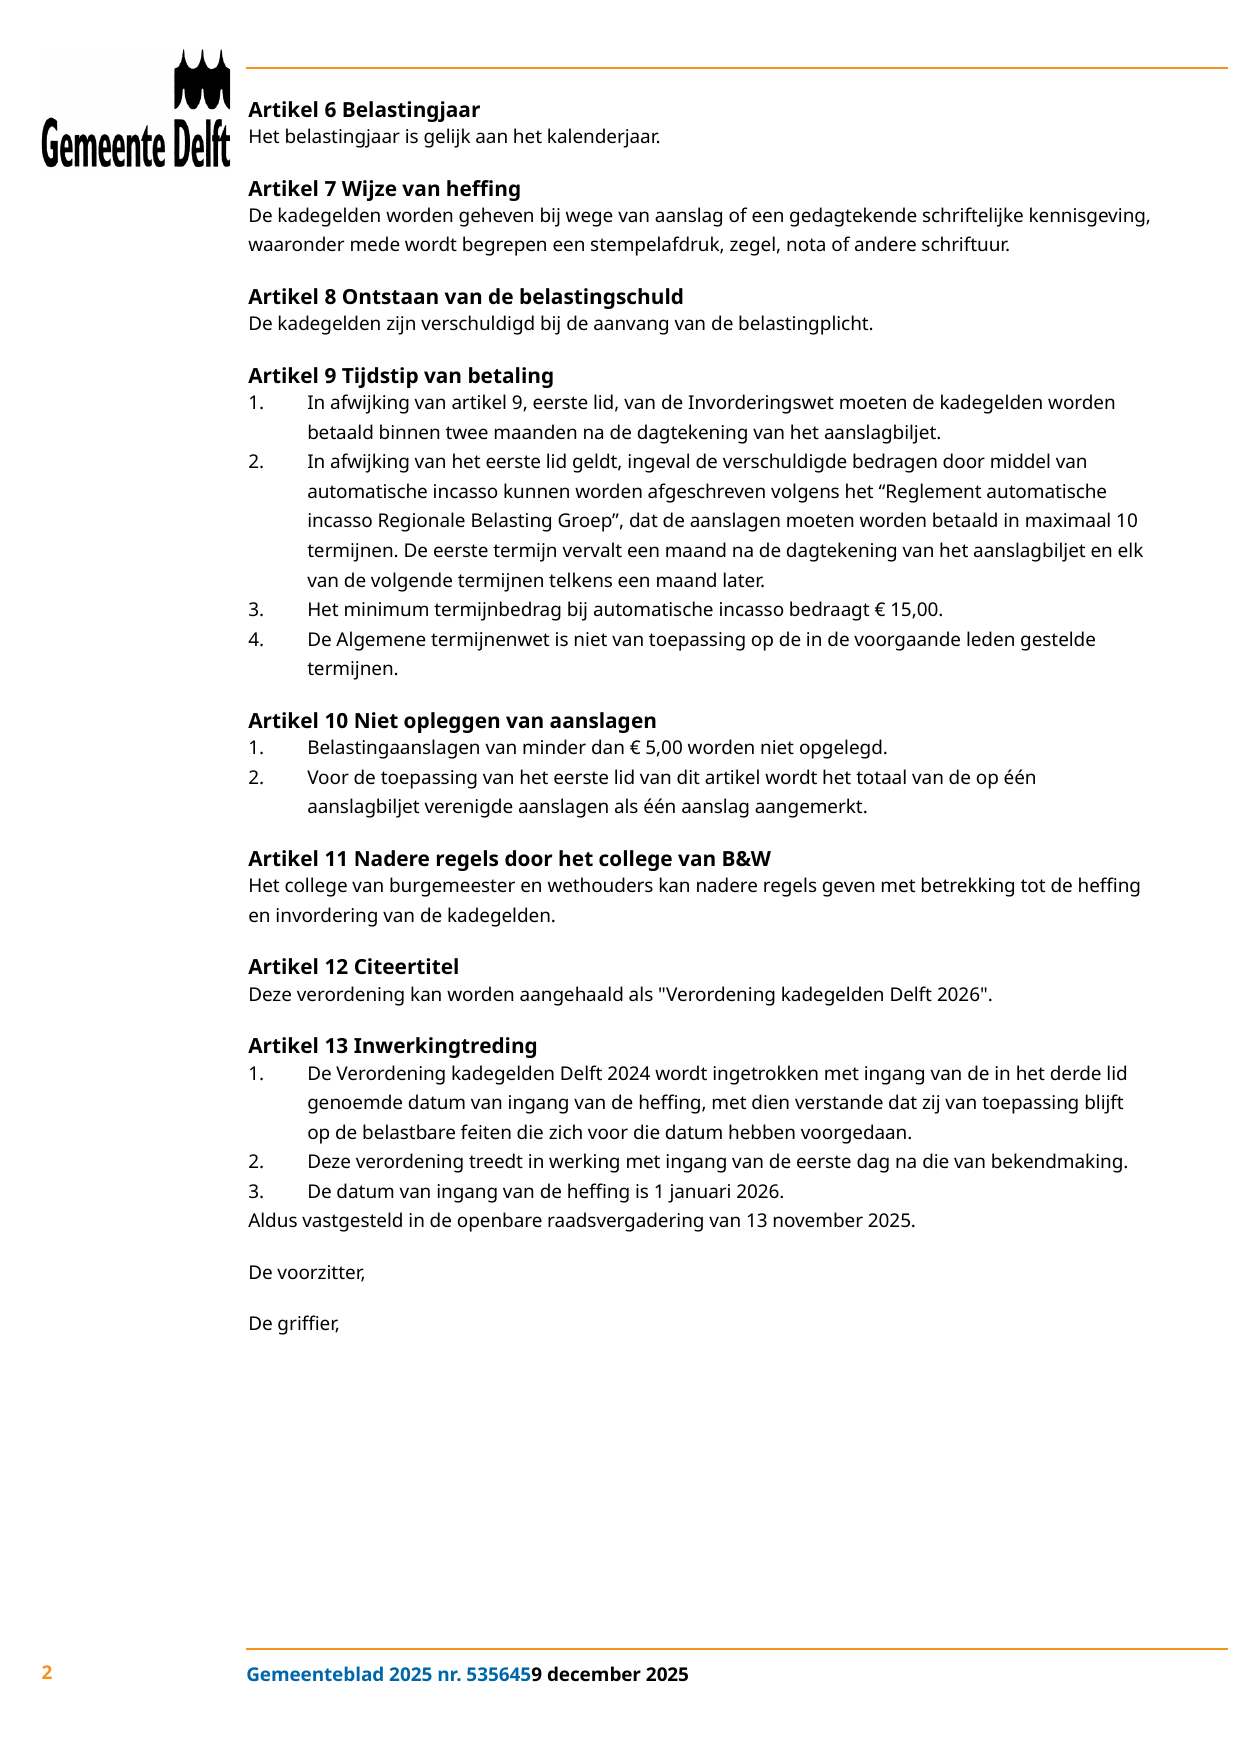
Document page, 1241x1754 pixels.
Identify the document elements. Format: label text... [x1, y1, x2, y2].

text Aldus vastgesteld in de openbare raadsvergadering van 13 november 2025. [248, 1208, 1152, 1233]
list Voor de toepassing van het eerste lid van dit artikel wordt het totaal van de op één aanslagbiljet verenigde aanslagen als één aanslag aangemerkt. [248, 764, 1152, 819]
list In afwijking van artikel 9, eerste lid, van de Invorderingswet moeten de kadegelden worden betaald binnen twee maanden na de dagtekening van het aanslagbiljet. [248, 389, 1152, 445]
picture [41, 47, 231, 172]
text Het belastingjaar is gelijk aan het kalenderjaar. [248, 123, 1152, 149]
text Artikel 7 Wijze van heffing [248, 174, 1152, 202]
text Artikel 11 Nadere regels door het college van B&W [248, 844, 1152, 872]
text Artikel 6 Belastingjaar [248, 95, 1152, 123]
list Deze verordening treedt in werking met ingang van de eerste dag na die van bekendmaking. [248, 1148, 1152, 1174]
list Het minimum termijnbedrag bij automatische incasso bedraagt € 15,00. [248, 596, 1152, 622]
text Artikel 10 Niet opleggen van aanslagen [248, 706, 1152, 734]
text De kadegelden worden geheven bij wege van aanslag of een gedagtekende schriftelijke kennisgeving, waaronder mede wordt begrepen een stempelafdruk, zegel, nota of andere schriftuur. [248, 202, 1152, 257]
text Artikel 12 Citeertitel [248, 952, 1152, 981]
list De datum van ingang van de heffing is 1 januari 2026. [248, 1178, 1152, 1204]
text De griffier, [248, 1311, 1152, 1336]
text Artikel 9 Tijdstip van betaling [248, 361, 1152, 389]
text De kadegelden zijn verschuldigd bij de aanvang van de belastingplicht. [248, 311, 1152, 336]
list Belastingaanslagen van minder dan € 5,00 worden niet opgelegd. [248, 734, 1152, 760]
text Artikel 13 Inwerkingtreding [248, 1031, 1152, 1060]
text Deze verordening kan worden aangehaald als "Verordening kadegelden Delft 2026". [248, 981, 1152, 1007]
list De Verordening kadegelden Delft 2024 wordt ingetrokken met ingang van de in het derde lid genoemde datum van ingang van de heffing, met dien verstande dat zij van toepassing blijft op de belastbare feiten die zich voor die datum hebben voorgedaan. [248, 1060, 1152, 1145]
text De voorzitter, [248, 1259, 1152, 1285]
list In afwijking van het eerste lid geldt, ingeval de verschuldigde bedragen door middel van automatische incasso kunnen worden afgeschreven volgens het “Reglement automatische incasso Regionale Belasting Groep”, dat de aanslagen moeten worden betaald in maximaal 10 termijnen. De eerste termijn vervalt een maand na de dagtekening van het aanslagbiljet en elk van de volgende termijnen telkens een maand later. [248, 448, 1152, 593]
text Het college van burgemeester en wethouders kan nadere regels geven met betrekking tot de heffing en invordering van de kadegelden. [248, 872, 1152, 928]
text Artikel 8 Ontstaan van de belastingschuld [248, 282, 1152, 311]
list De Algemene termijnenwet is niet van toepassing op de in de voorgaande leden gestelde termijnen. [248, 626, 1152, 681]
